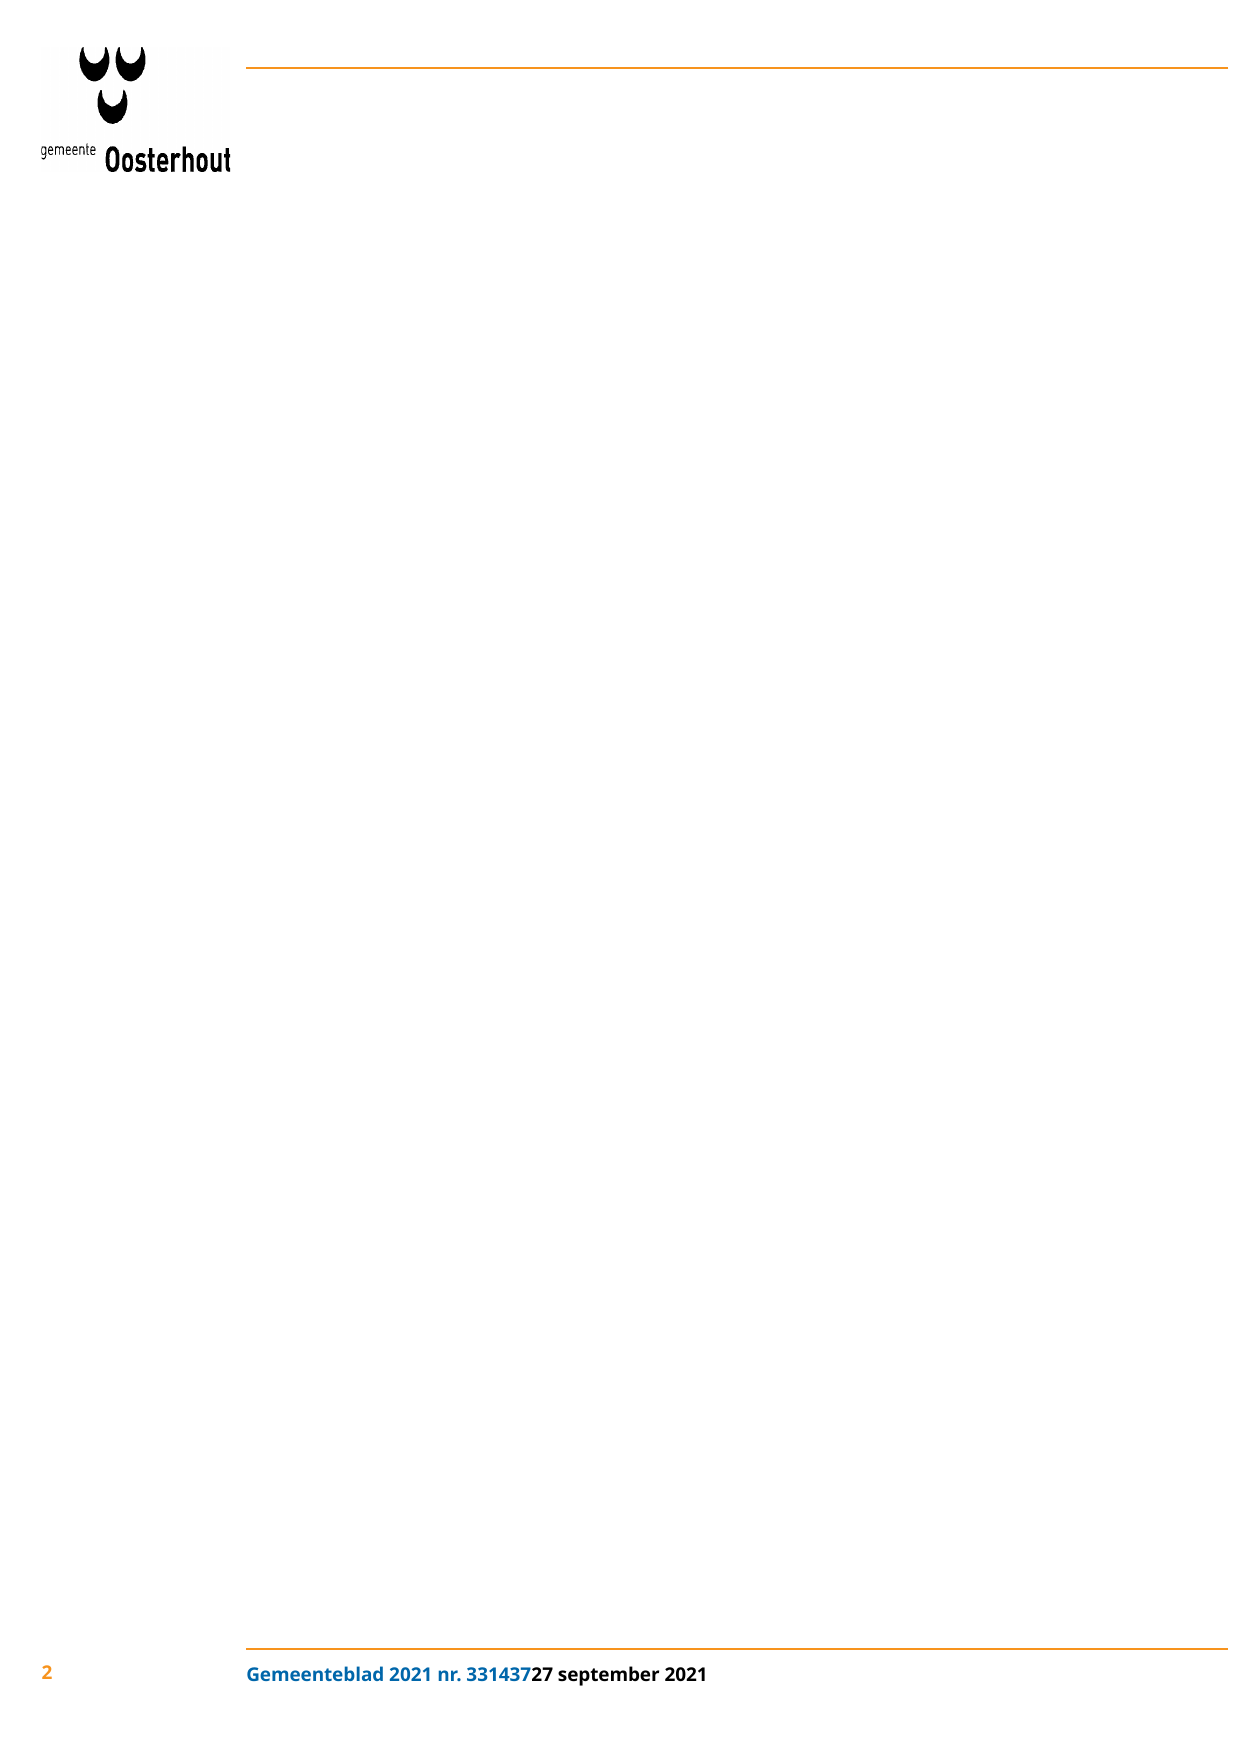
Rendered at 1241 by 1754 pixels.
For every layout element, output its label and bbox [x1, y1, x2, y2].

picture [41, 47, 231, 172]
